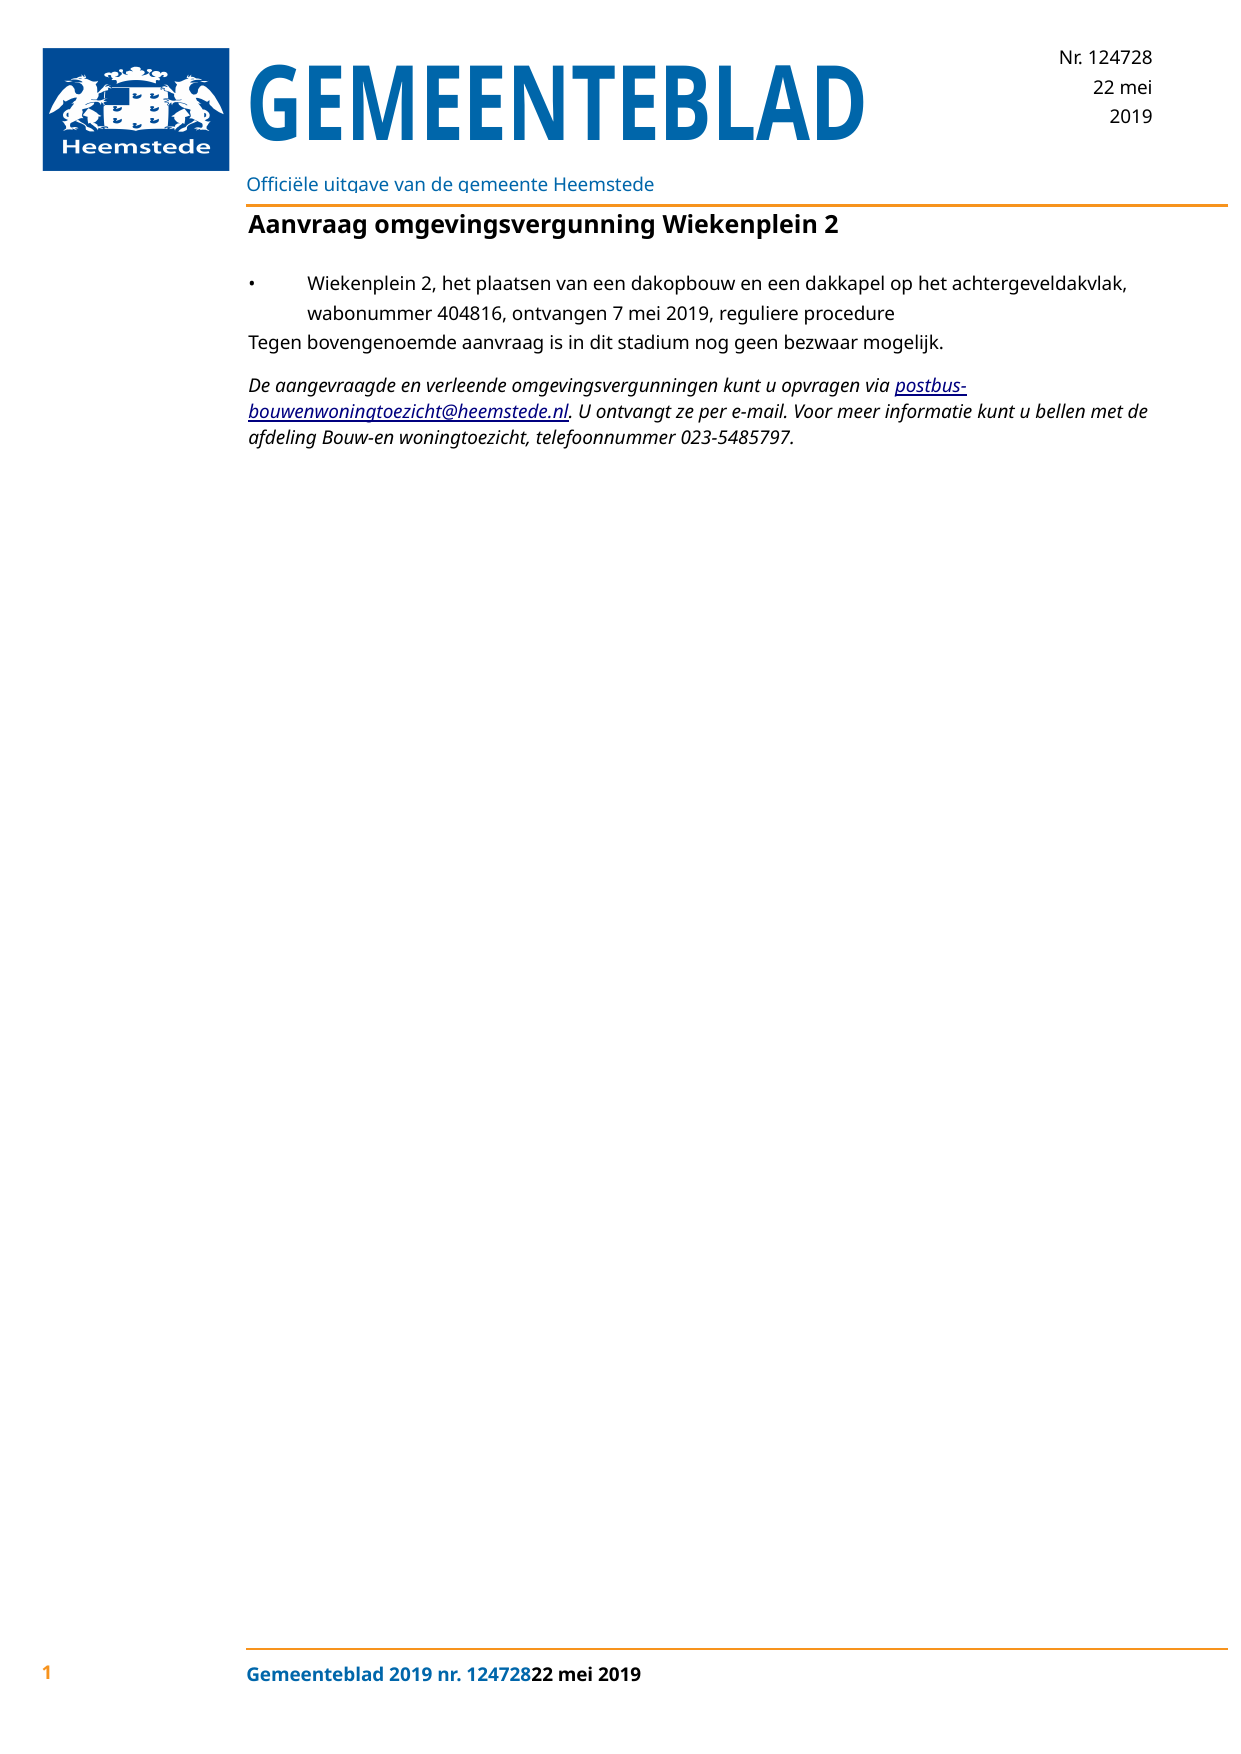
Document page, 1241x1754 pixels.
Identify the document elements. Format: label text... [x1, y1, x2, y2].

picture [41, 47, 231, 172]
text De aangevraagde en verleende omgevingsvergunningen kunt u opvragen via postbus-bouwenwoningtoezicht@heemstede.nl. U ontvangt ze per e-mail. Voor meer informatie kunt u bellen met de afdeling Bouw-en woningtoezicht, telefoonnummer 023-5485797. [248, 373, 1152, 450]
text Tegen bovengenoemde aanvraag is in dit stadium nog geen bezwaar mogelijk. [248, 329, 1152, 355]
list Wiekenplein 2, het plaatsen van een dakopbouw en een dakkapel op het achtergeveldakvlak, wabonummer 404816, ontvangen 7 mei 2019, reguliere procedure [248, 270, 1152, 326]
text Aanvraag omgevingsvergunning Wiekenplein 2 [248, 207, 1152, 241]
